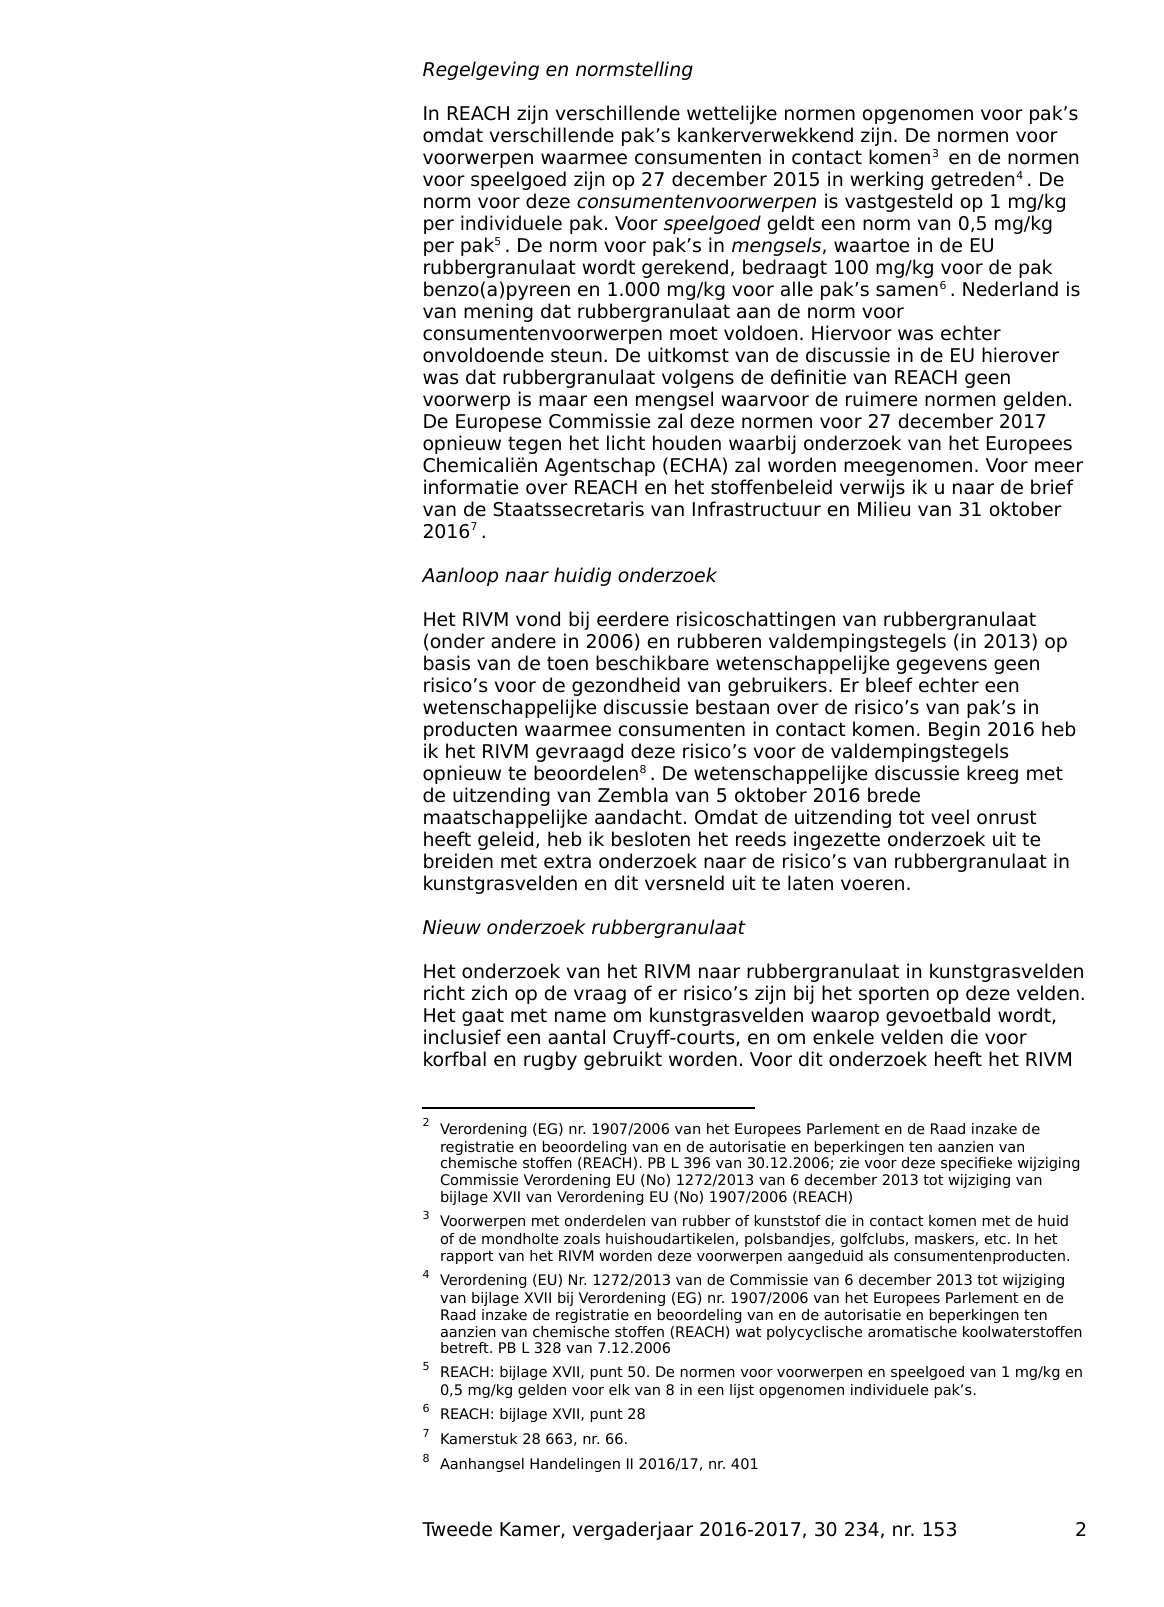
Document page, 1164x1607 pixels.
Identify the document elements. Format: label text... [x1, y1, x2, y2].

subtitle Aanloop naar huidig onderzoek [422, 565, 1087, 587]
text Aanhangsel Handelingen II 2016/17, nr. 401 [422, 1452, 1087, 1474]
subtitle Regelgeving en normstelling [422, 59, 1087, 81]
text REACH: bijlage XVII, punt 50. De normen voor voorwerpen en speelgoed van 1 mg/kg en 0,5 mg/kg gelden voor elk van 8 in een lijst opgenomen individuele pak’s. [422, 1360, 1087, 1399]
text In REACH zijn verschillende wettelijke normen opgenomen voor pak’s omdat verschillende pak’s kankerverwekkend zijn. De normen voor voorwerpen waarmee consumenten in contact komen en de normen voor speelgoed zijn op 27 december 2015 in werking getreden. De norm voor deze consumentenvoorwerpen is vastgesteld op 1 mg/kg per individuele pak. Voor speelgoed geldt een norm van 0,5 mg/kg per pak. De norm voor pak’s in mengsels, waartoe in de EU rubbergranulaat wordt gerekend, bedraagt 100 mg/kg voor de pak benzo(a)pyreen en 1.000 mg/kg voor alle pak’s samen. Nederland is van mening dat rubbergranulaat aan de norm voor consumentenvoorwerpen moet voldoen. Hiervoor was echter onvoldoende steun. De uitkomst van de discussie in de EU hierover was dat rubbergranulaat volgens de definitie van REACH geen voorwerp is maar een mengsel waarvoor de ruimere normen gelden. De Europese Commissie zal deze normen voor 27 december 2017 opnieuw tegen het licht houden waarbij onderzoek van het Europees Chemicaliën Agentschap (ECHA) zal worden meegenomen. Voor meer informatie over REACH en het stoffenbeleid verwijs ik u naar de brief van de Staatssecretaris van Infrastructuur en Milieu van 31 oktober 2016. [422, 103, 1087, 543]
text REACH: bijlage XVII, punt 28 [422, 1402, 1087, 1424]
text Kamerstuk 28 663, nr. 66. [422, 1427, 1087, 1449]
subtitle Nieuw onderzoek rubbergranulaat [422, 917, 1087, 939]
text Voorwerpen met onderdelen van rubber of kunststof die in contact komen met de huid of de mondholte zoals huishoudartikelen, polsbandjes, golfclubs, maskers, etc. In het rapport van het RIVM worden deze voorwerpen aangeduid als consumentenproducten. [422, 1209, 1087, 1265]
text Verordening (EU) Nr. 1272/2013 van de Commissie van 6 december 2013 tot wijziging van bijlage XVII bij Verordening (EG) nr. 1907/2006 van het Europees Parlement en de Raad inzake de registratie en beoordeling van en de autorisatie en beperkingen ten aanzien van chemische stoffen (REACH) wat polycyclische aromatische koolwaterstoffen betreft. PB L 328 van 7.12.2006 [422, 1268, 1087, 1357]
text Het RIVM vond bij eerdere risicoschattingen van rubbergranulaat (onder andere in 2006) en rubberen valdempingstegels (in 2013) op basis van de toen beschikbare wetenschappelijke gegevens geen risico’s voor de gezondheid van gebruikers. Er bleef echter een wetenschappelijke discussie bestaan over de risico’s van pak’s in producten waarmee consumenten in contact komen. Begin 2016 heb ik het RIVM gevraagd deze risico’s voor de valdempingstegels opnieuw te beoordelen. De wetenschappelijke discussie kreeg met de uitzending van Zembla van 5 oktober 2016 brede maatschappelijke aandacht. Omdat de uitzending tot veel onrust heeft geleid, heb ik besloten het reeds ingezette onderzoek uit te breiden met extra onderzoek naar de risico’s van rubbergranulaat in kunstgrasvelden en dit versneld uit te laten voeren. [422, 609, 1087, 895]
text Verordening (EG) nr. 1907/2006 van het Europees Parlement en de Raad inzake de registratie en beoordeling van en de autorisatie en beperkingen ten aanzien van chemische stoffen (REACH). PB L 396 van 30.12.2006; zie voor deze specifieke wijziging Commissie Verordening EU (No) 1272/2013 van 6 december 2013 tot wijziging van bijlage XVII van Verordening EU (No) 1907/2006 (REACH) [422, 1117, 1087, 1206]
text Het onderzoek van het RIVM naar rubbergranulaat in kunstgrasvelden richt zich op de vraag of er risico’s zijn bij het sporten op deze velden. Het gaat met name om kunstgrasvelden waarop gevoetbald wordt, inclusief een aantal Cruyff-courts, en om enkele velden die voor korfbal en rugby gebruikt worden. Voor dit onderzoek heeft het RIVM [422, 961, 1087, 1071]
